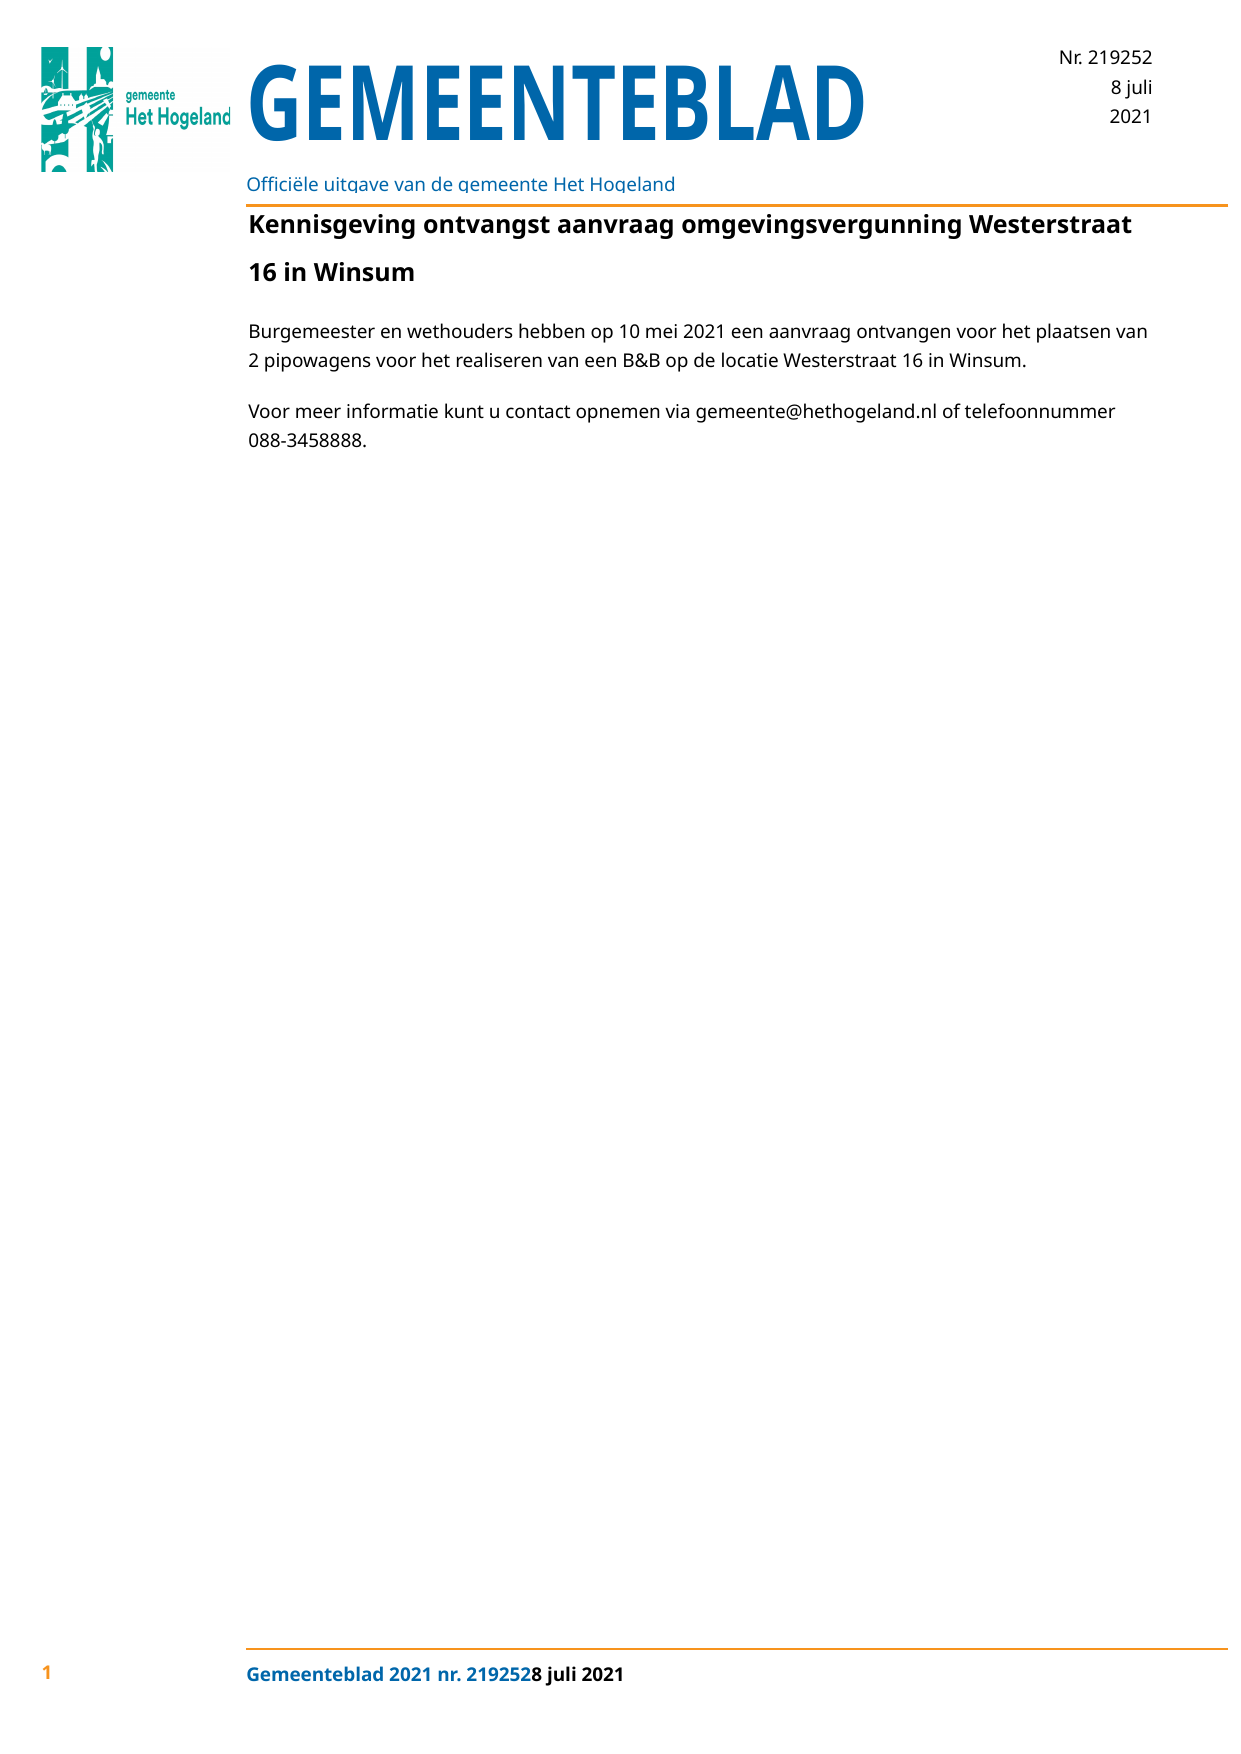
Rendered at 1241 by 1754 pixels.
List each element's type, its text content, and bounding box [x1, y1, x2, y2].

text Kennisgeving ontvangst aanvraag omgevingsvergunning Westerstraat 16 in Winsum [248, 207, 1152, 288]
text Burgemeester en wethouders hebben op 10 mei 2021 een aanvraag ontvangen voor het plaatsen van 2 pipowagens voor het realiseren van een B&B op de locatie Westerstraat 16 in Winsum. [248, 318, 1152, 373]
text Voor meer informatie kunt u contact opnemen via gemeente@hethogeland.nl of telefoonnummer 088-3458888. [248, 398, 1152, 453]
picture [41, 47, 231, 172]
